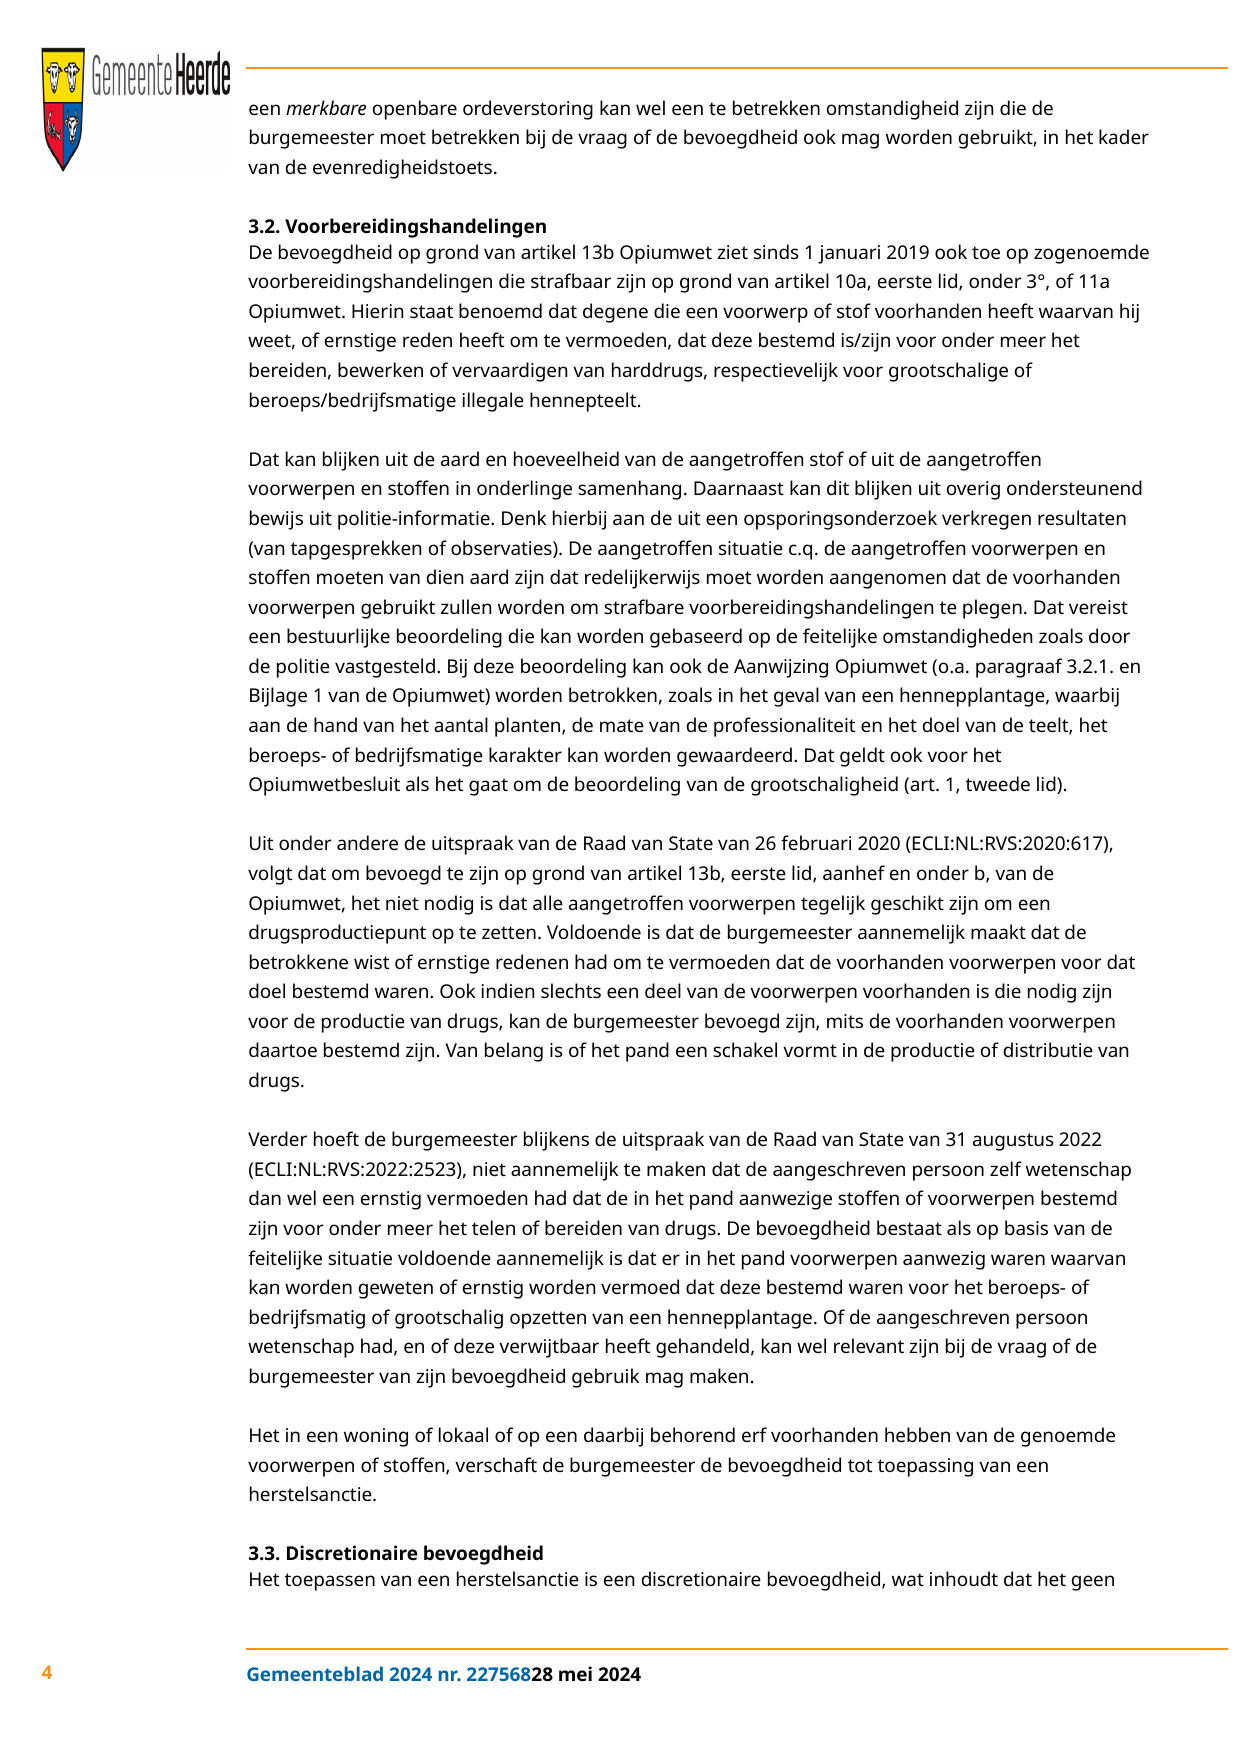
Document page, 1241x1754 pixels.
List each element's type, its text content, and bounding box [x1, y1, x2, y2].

text Uit onder andere de uitspraak van de Raad van State van 26 februari 2020 (ECLI:NL:RVS:2020:617), volgt dat om bevoegd te zijn op grond van artikel 13b, eerste lid, aanhef en onder b, van de Opiumwet, het niet nodig is dat alle aangetroffen voorwerpen tegelijk geschikt zijn om een drugsproductiepunt op te zetten. Voldoende is dat de burgemeester aannemelijk maakt dat de betrokkene wist of ernstige redenen had om te vermoeden dat de voorhanden voorwerpen voor dat doel bestemd waren. Ook indien slechts een deel van de voorwerpen voorhanden is die nodig zijn voor de productie van drugs, kan de burgemeester bevoegd zijn, mits de voorhanden voorwerpen daartoe bestemd zijn. Van belang is of het pand een schakel vormt in de productie of distributie van drugs. [248, 831, 1152, 1093]
text Verder hoeft de burgemeester blijkens de uitspraak van de Raad van State van 31 augustus 2022 (ECLI:NL:RVS:2022:2523), niet aannemelijk te maken dat de aangeschreven persoon zelf wetenschap dan wel een ernstig vermoeden had dat de in het pand aanwezige stoffen of voorwerpen bestemd zijn voor onder meer het telen of bereiden van drugs. De bevoegdheid bestaat als op basis van de feitelijke situatie voldoende aannemelijk is dat er in het pand voorwerpen aanwezig waren waarvan kan worden geweten of ernstig worden vermoed dat deze bestemd waren voor het beroeps- of bedrijfsmatig of grootschalig opzetten van een hennepplantage. Of de aangeschreven persoon wetenschap had, en of deze verwijtbaar heeft gehandeld, kan wel relevant zijn bij de vraag of de burgemeester van zijn bevoegdheid gebruik mag maken. [248, 1126, 1152, 1389]
text Dat kan blijken uit de aard en hoeveelheid van de aangetroffen stof of uit de aangetroffen voorwerpen en stoffen in onderlinge samenhang. Daarnaast kan dit blijken uit overig ondersteunend bewijs uit politie-informatie. Denk hierbij aan de uit een opsporingsonderzoek verkregen resultaten (van tapgesprekken of observaties). De aangetroffen situatie c.q. de aangetroffen voorwerpen en stoffen moeten van dien aard zijn dat redelijkerwijs moet worden aangenomen dat de voorhanden voorwerpen gebruikt zullen worden om strafbare voorbereidingshandelingen te plegen. Dat vereist een bestuurlijke beoordeling die kan worden gebaseerd op de feitelijke omstandigheden zoals door de politie vastgesteld. Bij deze beoordeling kan ook de Aanwijzing Opiumwet (o.a. paragraaf 3.2.1. en Bijlage 1 van de Opiumwet) worden betrokken, zoals in het geval van een hennepplantage, waarbij aan de hand van het aantal planten, de mate van de professionaliteit en het doel van de teelt, het beroeps- of bedrijfsmatige karakter kan worden gewaardeerd. Dat geldt ook voor het Opiumwetbesluit als het gaat om de beoordeling van de grootschaligheid (art. 1, tweede lid). [248, 446, 1152, 797]
text Het in een woning of lokaal of op een daarbij behorend erf voorhanden hebben van de genoemde voorwerpen of stoffen, verschaft de burgemeester de bevoegdheid tot toepassing van een herstelsanctie. [248, 1422, 1152, 1507]
text De bevoegdheid op grond van artikel 13b Opiumwet ziet sinds 1 januari 2019 ook toe op zogenoemde voorbereidingshandelingen die strafbaar zijn op grond van artikel 10a, eerste lid, onder 3°, of 11a Opiumwet. Hierin staat benoemd dat degene die een voorwerp of stof voorhanden heeft waarvan hij weet, of ernstige reden heeft om te vermoeden, dat deze bestemd is/zijn voor onder meer het bereiden, bewerken of vervaardigen van harddrugs, respectievelijk voor grootschalige of beroeps/bedrijfsmatige illegale hennepteelt. [248, 239, 1152, 412]
text Het toepassen van een herstelsanctie is een discretionaire bevoegdheid, wat inhoudt dat het geen [248, 1566, 1152, 1592]
text 3.2. Voorbereidingshandelingen [248, 213, 1152, 239]
text 3.3. Discretionaire bevoegdheid [248, 1541, 1152, 1566]
picture [41, 47, 231, 172]
text een merkbare openbare ordeverstoring kan wel een te betrekken omstandigheid zijn die de burgemeester moet betrekken bij de vraag of de bevoegdheid ook mag worden gebruikt, in het kader van de evenredigheidstoets. [248, 95, 1152, 180]
